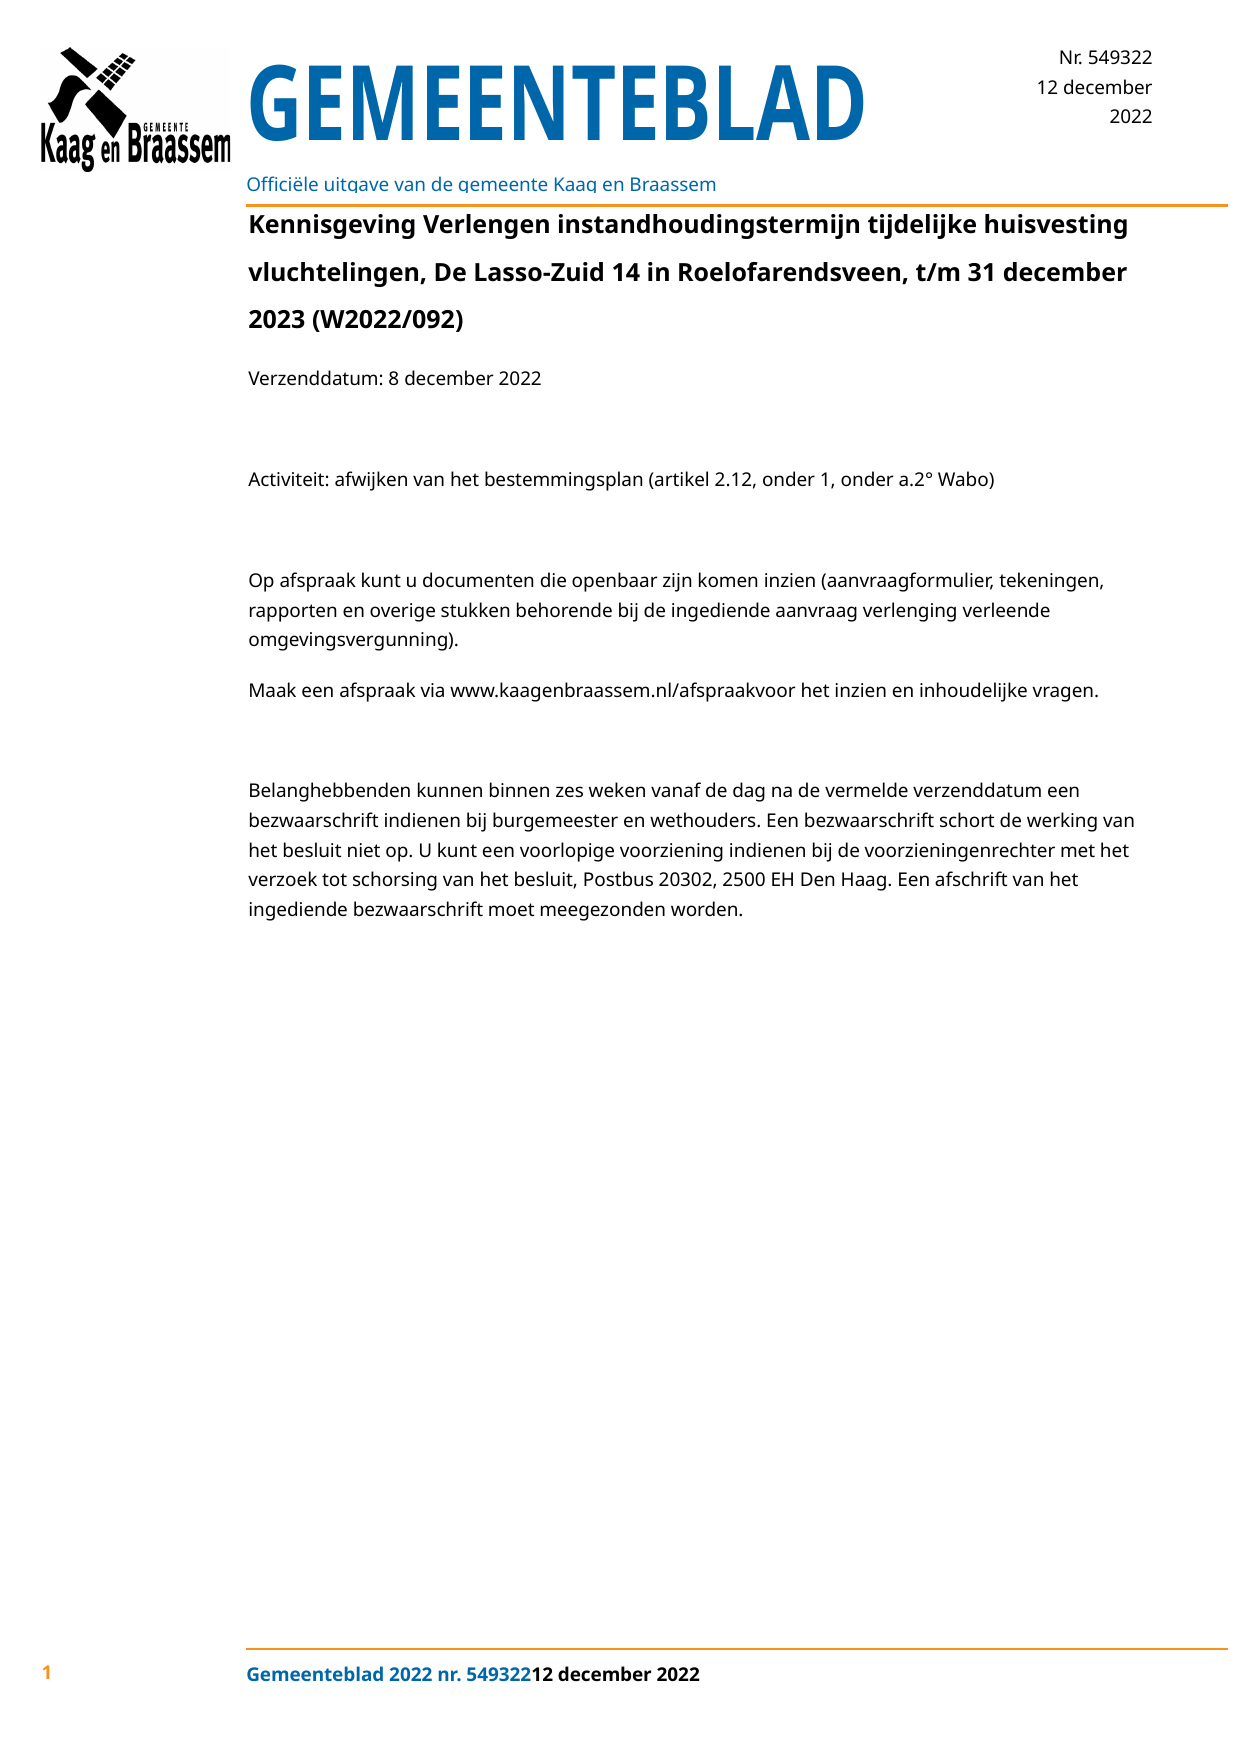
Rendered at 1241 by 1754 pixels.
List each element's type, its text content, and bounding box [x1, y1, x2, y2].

text Verzenddatum: 8 december 2022 [248, 366, 1152, 391]
text Op afspraak kunt u documenten die openbaar zijn komen inzien (aanvraagformulier, tekeningen, rapporten en overige stukken behorende bij de ingediende aanvraag verlenging verleende omgevingsvergunning). [248, 567, 1152, 652]
picture [41, 47, 231, 172]
text Maak een afspraak via www.kaagenbraassem.nl/afspraakvoor het inzien en inhoudelijke vragen. [248, 677, 1152, 702]
text Belanghebbenden kunnen binnen zes weken vanaf de dag na de vermelde verzenddatum een bezwaarschrift indienen bij burgemeester en wethouders. Een bezwaarschrift schort de werking van het besluit niet op. U kunt een voorlopige voorziening indienen bij de voorzieningenrechter met het verzoek tot schorsing van het besluit, Postbus 20302, 2500 EH Den Haag. Een afschrift van het ingediende bezwaarschrift moet meegezonden worden. [248, 778, 1152, 922]
text Activiteit: afwijken van het bestemmingsplan (artikel 2.12, onder 1, onder a.2° Wabo) [248, 466, 1152, 492]
text Kennisgeving Verlengen instandhoudingstermijn tijdelijke huisvesting vluchtelingen, De Lasso-Zuid 14 in Roelofarendsveen, t/m 31 december 2023 (W2022/092) [248, 207, 1152, 336]
